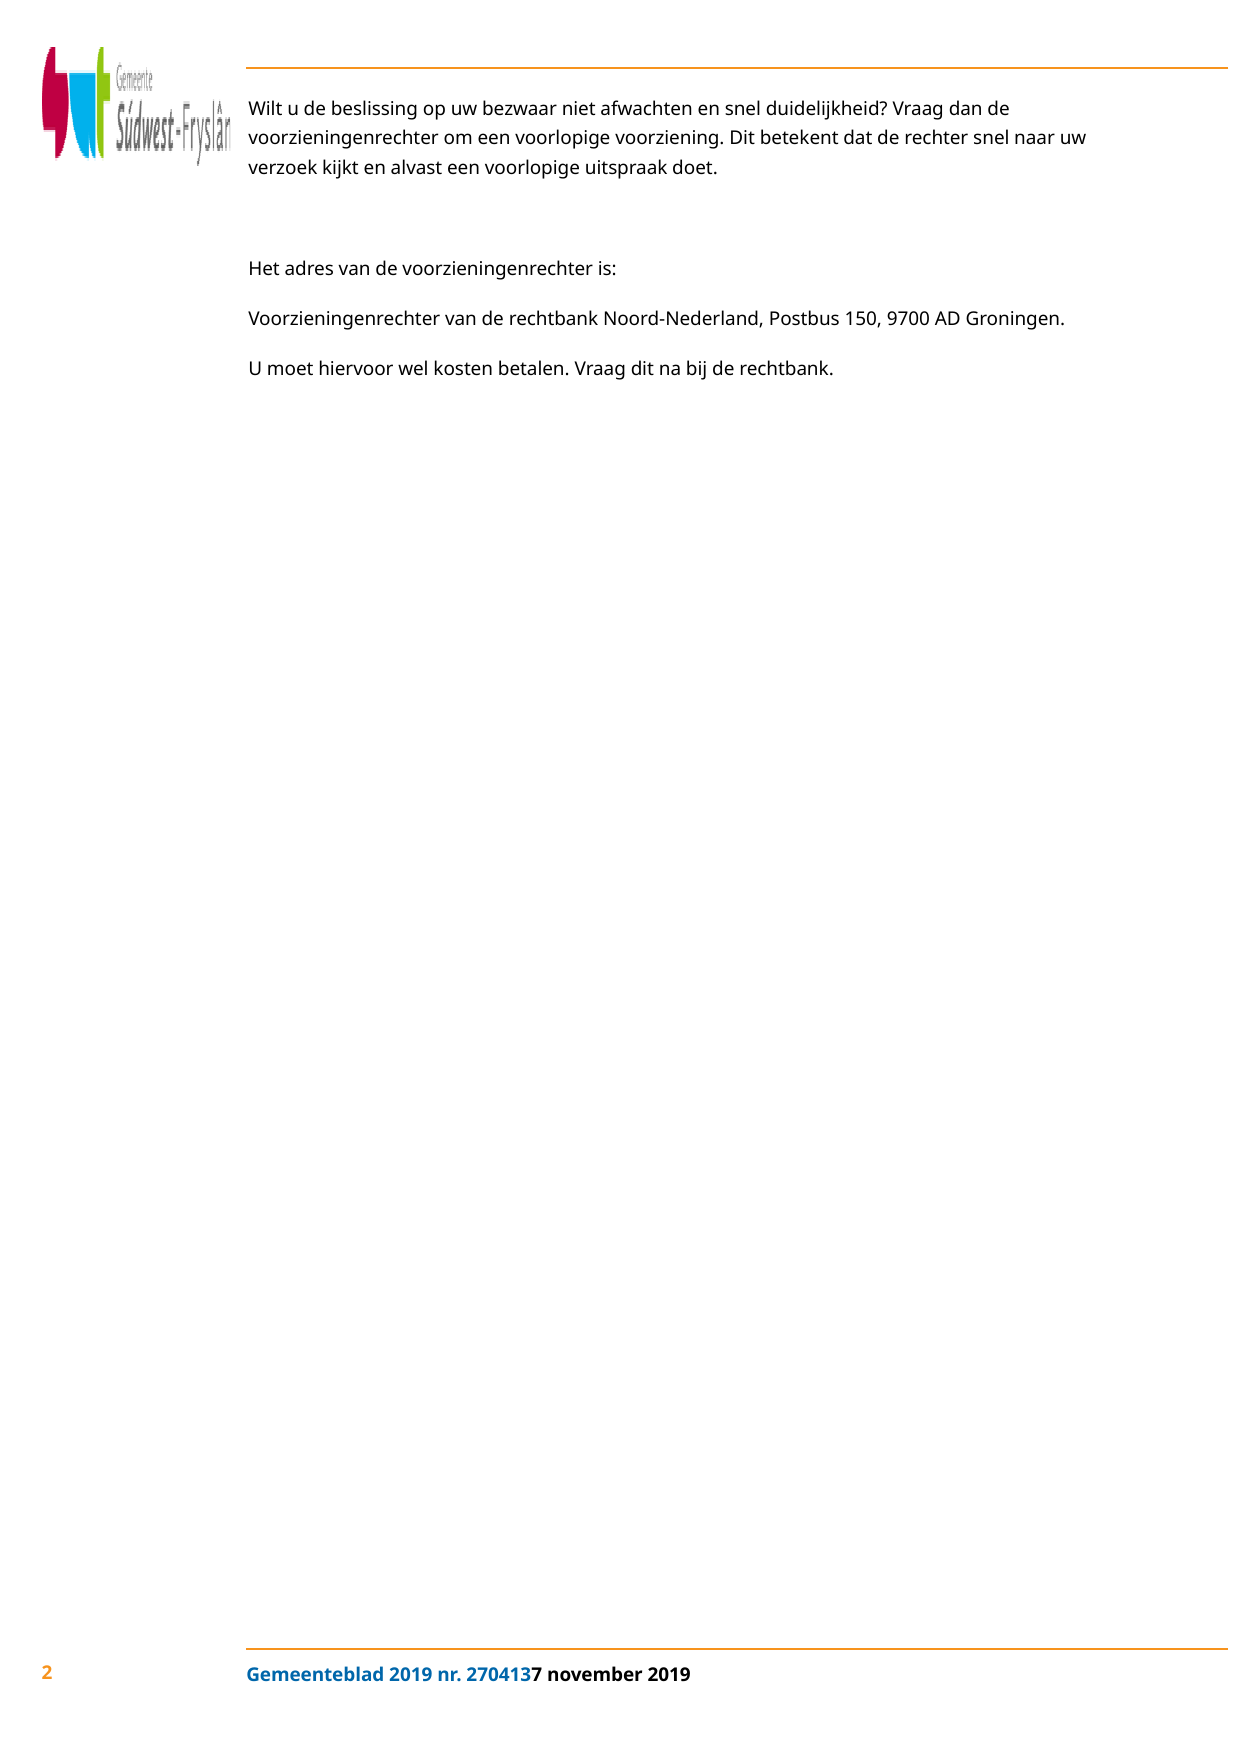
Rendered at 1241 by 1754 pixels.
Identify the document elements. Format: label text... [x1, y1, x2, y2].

text Het adres van de voorzieningenrechter is: [248, 255, 1152, 281]
text Voorzieningenrechter van de rechtbank Noord-Nederland, Postbus 150, 9700 AD Groningen. [248, 305, 1152, 331]
text U moet hiervoor wel kosten betalen. Vraag dit na bij de rechtbank. [248, 356, 1152, 381]
text Wilt u de beslissing op uw bezwaar niet afwachten en snel duidelijkheid? Vraag dan de voorzieningenrechter om een voorlopige voorziening. Dit betekent dat de rechter snel naar uw verzoek kijkt en alvast een voorlopige uitspraak doet. [248, 95, 1152, 180]
picture [41, 47, 231, 172]
